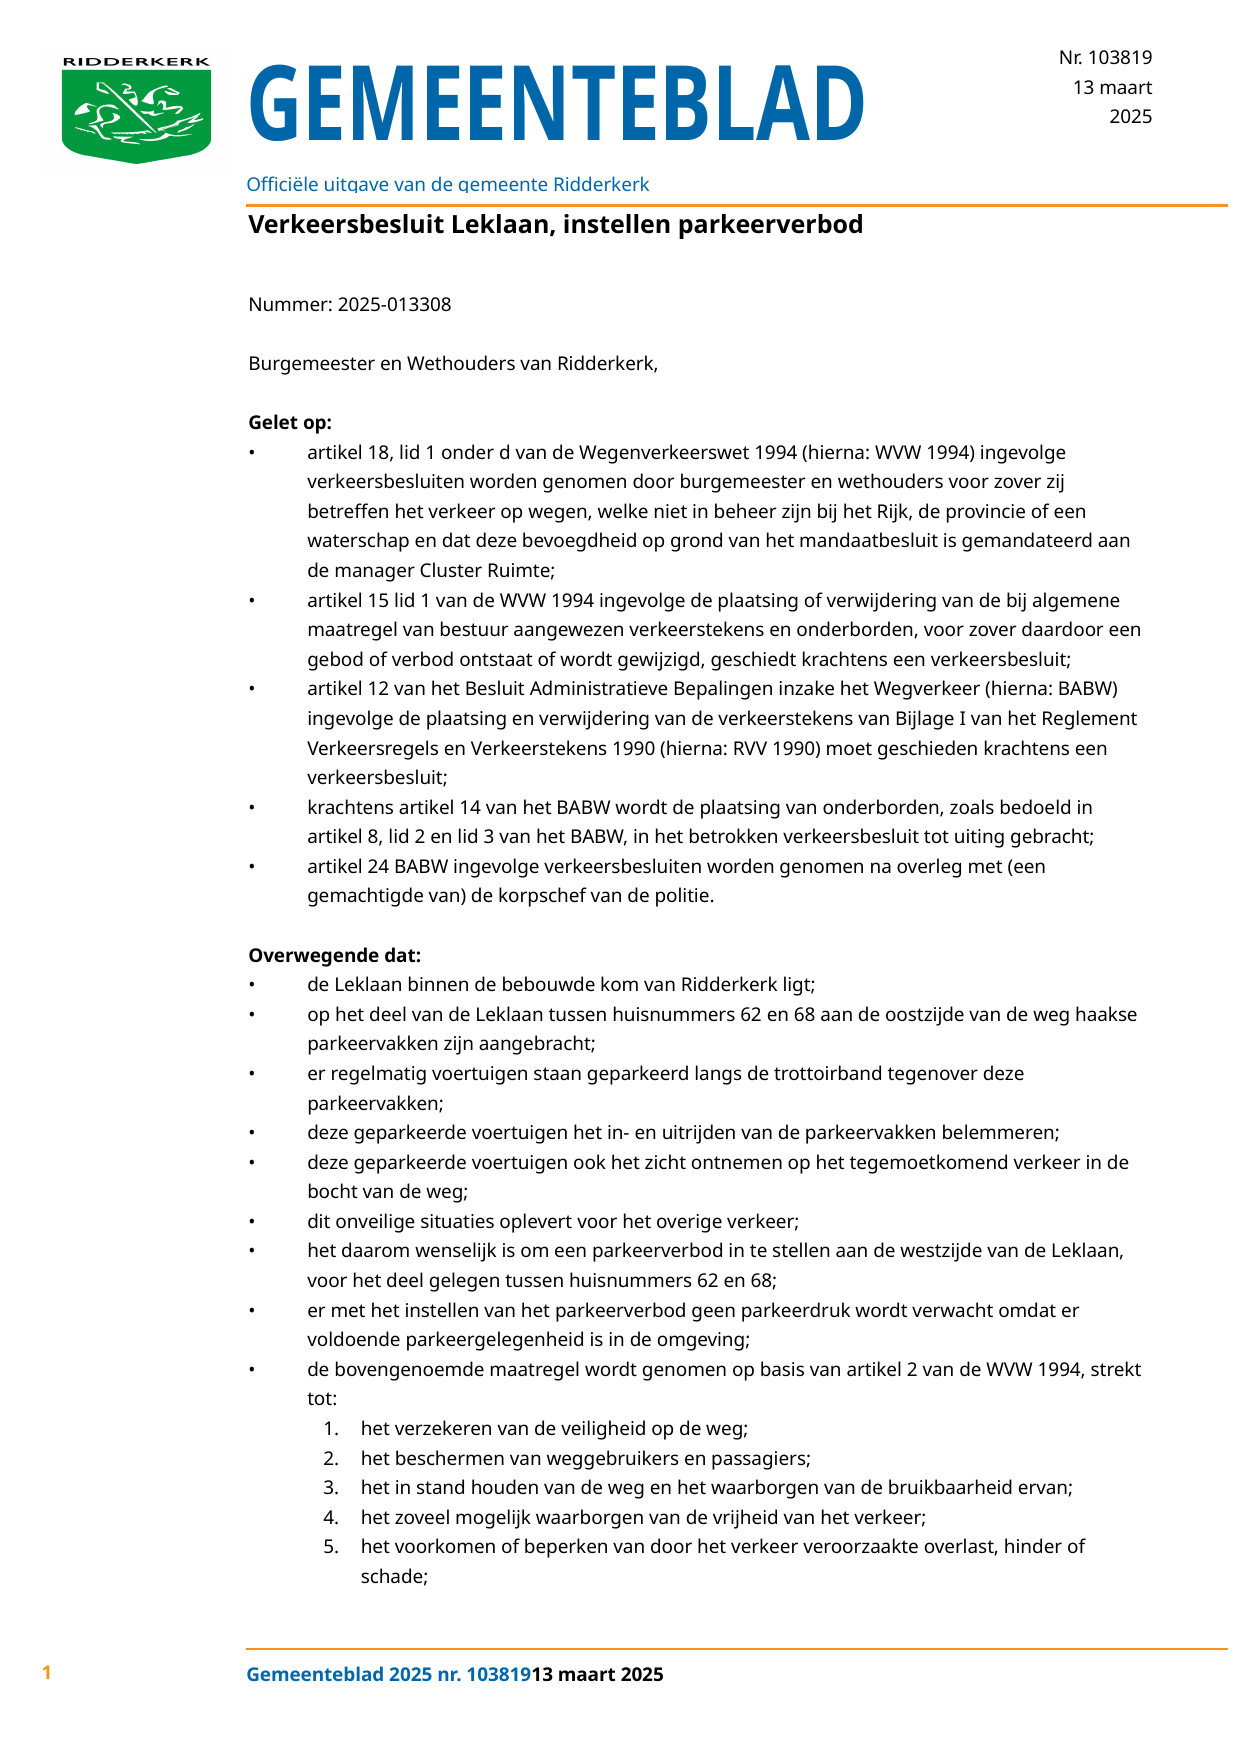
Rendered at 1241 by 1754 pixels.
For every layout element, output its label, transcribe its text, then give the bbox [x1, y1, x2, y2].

text Nummer: 2025-013308 [248, 291, 1152, 317]
list het zoveel mogelijk waarborgen van de vrijheid van het verkeer; [323, 1504, 1152, 1530]
text Verkeersbesluit Leklaan, instellen parkeerverbod [248, 207, 1152, 241]
list het daarom wenselijk is om een parkeerverbod in te stellen aan de westzijde van de Leklaan, voor het deel gelegen tussen huisnummers 62 en 68; [248, 1238, 1152, 1293]
list artikel 12 van het Besluit Administratieve Bepalingen inzake het Wegverkeer (hierna: BABW) ingevolge de plaatsing en verwijdering van de verkeerstekens van Bijlage I van het Reglement Verkeersregels en Verkeerstekens 1990 (hierna: RVV 1990) moet geschieden krachtens een verkeersbesluit; [248, 676, 1152, 790]
list er met het instellen van het parkeerverbod geen parkeerdruk wordt verwacht omdat er voldoende parkeergelegenheid is in de omgeving; [248, 1297, 1152, 1352]
list dit onveilige situaties oplevert voor het overige verkeer; [248, 1208, 1152, 1234]
text Burgemeester en Wethouders van Ridderkerk, [248, 350, 1152, 376]
list de Leklaan binnen de bebouwde kom van Ridderkerk ligt; [248, 971, 1152, 997]
list artikel 24 BABW ingevolge verkeersbesluiten worden genomen na overleg met (een gemachtigde van) de korpschef van de politie. [248, 853, 1152, 908]
list op het deel van de Leklaan tussen huisnummers 62 en 68 aan de oostzijde van de weg haakse parkeervakken zijn aangebracht; [248, 1001, 1152, 1056]
list deze geparkeerde voertuigen het in- en uitrijden van de parkeervakken belemmeren; [248, 1119, 1152, 1145]
list het in stand houden van de weg en het waarborgen van de bruikbaarheid ervan; [323, 1474, 1152, 1500]
list artikel 15 lid 1 van de WVW 1994 ingevolge de plaatsing of verwijdering van de bij algemene maatregel van bestuur aangewezen verkeerstekens en onderborden, voor zover daardoor een gebod of verbod ontstaat of wordt gewijzigd, geschiedt krachtens een verkeersbesluit; [248, 587, 1152, 672]
picture [41, 47, 231, 172]
list krachtens artikel 14 van het BABW wordt de plaatsing van onderborden, zoals bedoeld in artikel 8, lid 2 en lid 3 van het BABW, in het betrokken verkeersbesluit tot uiting gebracht; [248, 794, 1152, 849]
list het beschermen van weggebruikers en passagiers; [323, 1445, 1152, 1471]
list er regelmatig voertuigen staan geparkeerd langs de trottoirband tegenover deze parkeervakken; [248, 1060, 1152, 1116]
list artikel 18, lid 1 onder d van de Wegenverkeerswet 1994 (hierna: WVW 1994) ingevolge verkeersbesluiten worden genomen door burgemeester en wethouders voor zover zij betreffen het verkeer op wegen, welke niet in beheer zijn bij het Rijk, de provincie of een waterschap en dat deze bevoegdheid op grond van het mandaatbesluit is gemandateerd aan de manager Cluster Ruimte; [248, 439, 1152, 583]
list deze geparkeerde voertuigen ook het zicht ontnemen op het tegemoetkomend verkeer in de bocht van de weg; [248, 1149, 1152, 1204]
list het voorkomen of beperken van door het verkeer veroorzaakte overlast, hinder of schade; [323, 1533, 1152, 1589]
text Overwegende dat: [248, 942, 1152, 968]
list het verzekeren van de veiligheid op de weg; [323, 1415, 1152, 1441]
list de bovengenoemde maatregel wordt genomen op basis van artikel 2 van de WVW 1994, strekt tot: [248, 1356, 1152, 1411]
text Gelet op: [248, 409, 1152, 435]
